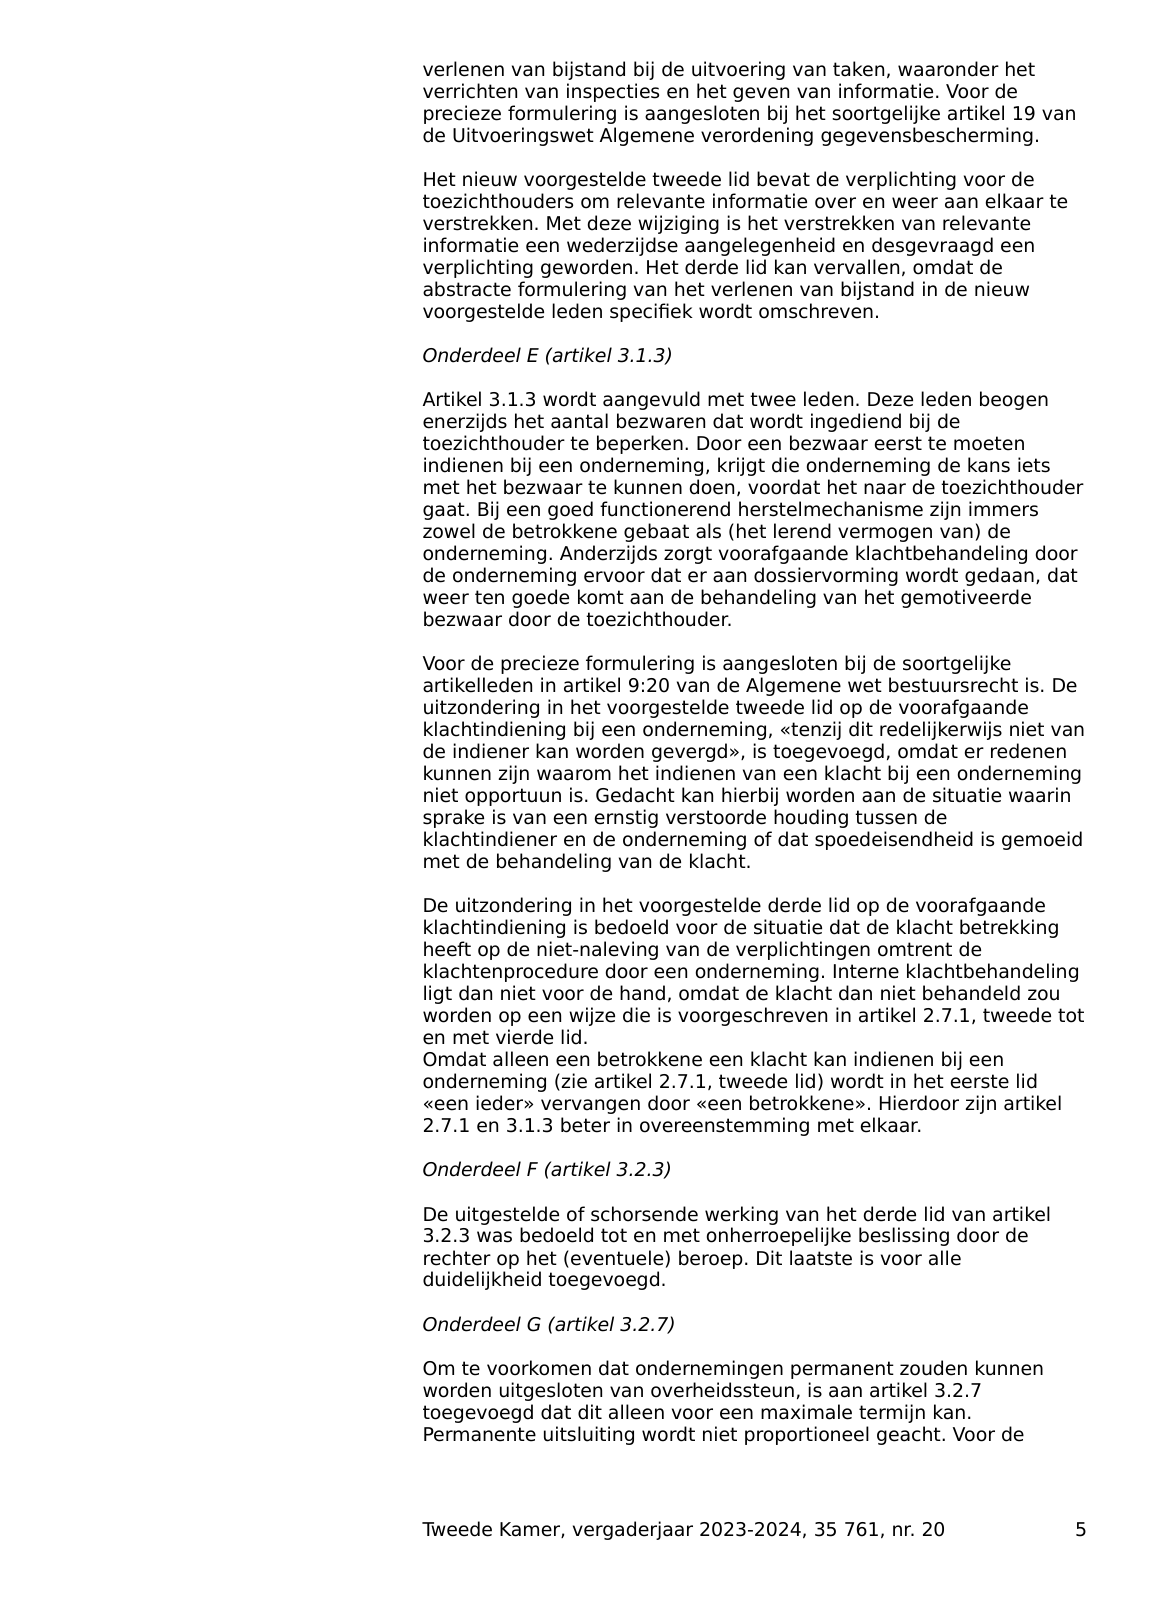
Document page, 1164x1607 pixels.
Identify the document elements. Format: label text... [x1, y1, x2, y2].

text De uitzondering in het voorgestelde derde lid op de voorafgaande klachtindiening is bedoeld voor de situatie dat de klacht betrekking heeft op de niet-naleving van de verplichtingen omtrent de klachtenprocedure door een onderneming. Interne klachtbehandeling ligt dan niet voor de hand, omdat de klacht dan niet behandeld zou worden op een wijze die is voorgeschreven in artikel 2.7.1, tweede tot en met vierde lid. [422, 895, 1087, 1049]
subtitle Onderdeel E (artikel 3.1.3) [422, 345, 1087, 367]
text Artikel 3.1.3 wordt aangevuld met twee leden. Deze leden beogen enerzijds het aantal bezwaren dat wordt ingediend bij de toezichthouder te beperken. Door een bezwaar eerst te moeten indienen bij een onderneming, krijgt die onderneming de kans iets met het bezwaar te kunnen doen, voordat het naar de toezichthouder gaat. Bij een goed functionerend herstelmechanisme zijn immers zowel de betrokkene gebaat als (het lerend vermogen van) de onderneming. Anderzijds zorgt voorafgaande klachtbehandeling door de onderneming ervoor dat er aan dossiervorming wordt gedaan, dat weer ten goede komt aan de behandeling van het gemotiveerde bezwaar door de toezichthouder. [422, 389, 1087, 631]
subtitle Onderdeel G (artikel 3.2.7) [422, 1313, 1087, 1336]
subtitle Onderdeel F (artikel 3.2.3) [422, 1159, 1087, 1181]
text De uitgestelde of schorsende werking van het derde lid van artikel 3.2.3 was bedoeld tot en met onherroepelijke beslissing door de rechter op het (eventuele) beroep. Dit laatste is voor alle duidelijkheid toegevoegd. [422, 1203, 1087, 1291]
text Omdat alleen een betrokkene een klacht kan indienen bij een onderneming (zie artikel 2.7.1, tweede lid) wordt in het eerste lid «een ieder» vervangen door «een betrokkene». Hierdoor zijn artikel 2.7.1 en 3.1.3 beter in overeenstemming met elkaar. [422, 1049, 1087, 1137]
text Voor de precieze formulering is aangesloten bij de soortgelijke artikelleden in artikel 9:20 van de Algemene wet bestuursrecht is. De uitzondering in het voorgestelde tweede lid op de voorafgaande klachtindiening bij een onderneming, «tenzij dit redelijkerwijs niet van de indiener kan worden gevergd», is toegevoegd, omdat er redenen kunnen zijn waarom het indienen van een klacht bij een onderneming niet opportuun is. Gedacht kan hierbij worden aan de situatie waarin sprake is van een ernstig verstoorde houding tussen de klachtindiener en de onderneming of dat spoedeisendheid is gemoeid met de behandeling van de klacht. [422, 653, 1087, 873]
text Om te voorkomen dat ondernemingen permanent zouden kunnen worden uitgesloten van overheidssteun, is aan artikel 3.2.7 toegevoegd dat dit alleen voor een maximale termijn kan. Permanente uitsluiting wordt niet proportioneel geacht. Voor de [422, 1358, 1087, 1446]
text verlenen van bijstand bij de uitvoering van taken, waaronder het verrichten van inspecties en het geven van informatie. Voor de precieze formulering is aangesloten bij het soortgelijke artikel 19 van de Uitvoeringswet Algemene verordening gegevensbescherming. [422, 59, 1087, 147]
text Het nieuw voorgestelde tweede lid bevat de verplichting voor de toezichthouders om relevante informatie over en weer aan elkaar te verstrekken. Met deze wijziging is het verstrekken van relevante informatie een wederzijdse aangelegenheid en desgevraagd een verplichting geworden. Het derde lid kan vervallen, omdat de abstracte formulering van het verlenen van bijstand in de nieuw voorgestelde leden specifiek wordt omschreven. [422, 169, 1087, 323]
